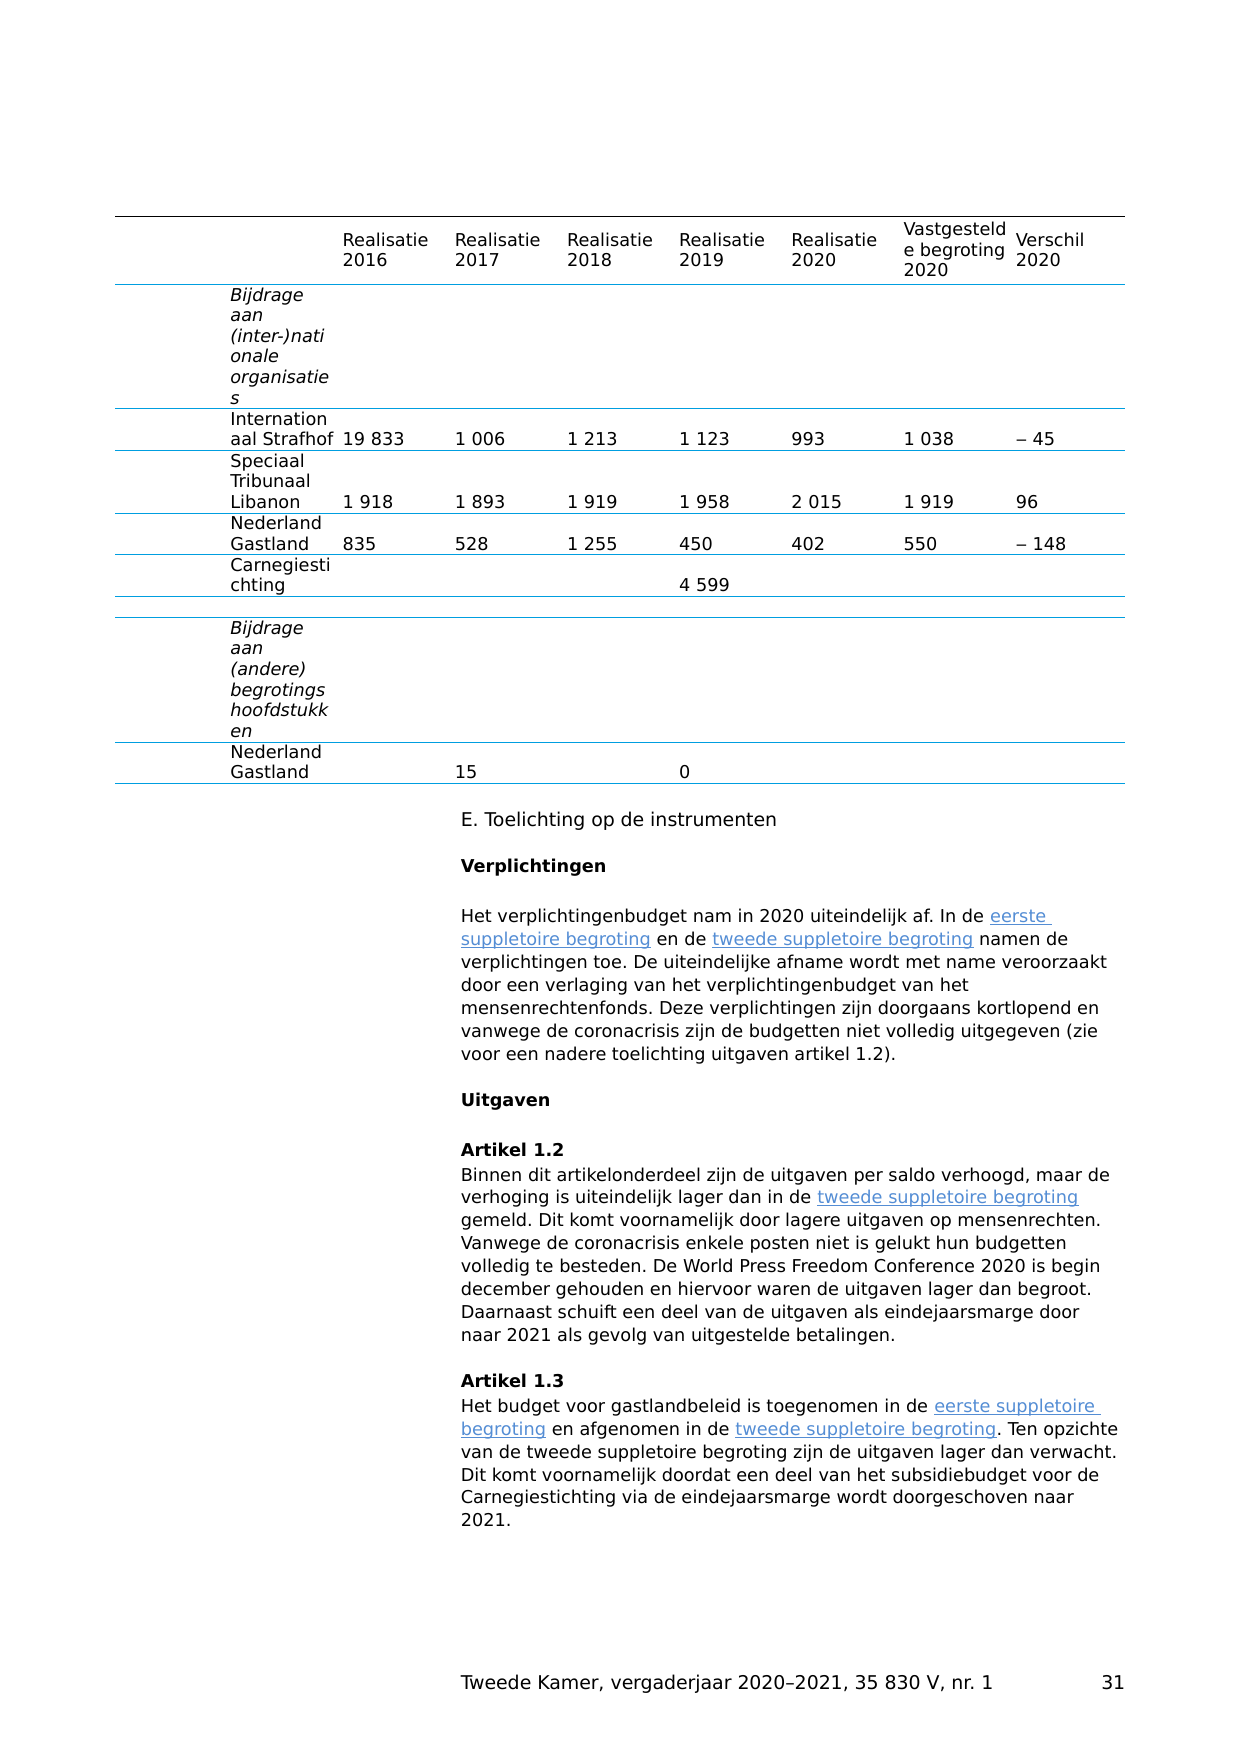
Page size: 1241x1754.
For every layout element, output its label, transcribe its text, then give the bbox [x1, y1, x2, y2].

table_cell [115, 514, 227, 554]
table_cell 2 015 [788, 451, 900, 512]
table_cell [115, 451, 227, 512]
table_cell [1013, 555, 1125, 596]
table_cell [452, 618, 564, 741]
table_cell [1013, 285, 1125, 408]
text Uitgaven [461, 1088, 1125, 1111]
table_cell [900, 597, 1013, 617]
table_cell [788, 555, 900, 596]
table_cell [452, 285, 564, 408]
table_cell Realisatie 2019 [676, 217, 788, 284]
text Artikel 1.3 [461, 1369, 1125, 1392]
table_cell [340, 597, 452, 617]
table_cell 1 919 [900, 451, 1013, 512]
table_cell 1 213 [564, 409, 676, 450]
table_cell 993 [788, 409, 900, 450]
table_cell [1013, 597, 1125, 617]
table_cell [900, 743, 1013, 783]
table_cell 1 038 [900, 409, 1013, 450]
table_cell [115, 555, 227, 596]
table_cell Verschil 2020 [1013, 217, 1125, 284]
table_cell [900, 618, 1013, 741]
table_cell [340, 743, 452, 783]
table_cell Nederland Gastland [227, 743, 339, 783]
table_cell [115, 597, 227, 617]
table_cell [227, 597, 339, 617]
table_cell [676, 285, 788, 408]
table_cell [676, 618, 788, 741]
table_cell 1 255 [564, 514, 676, 554]
table_cell 402 [788, 514, 900, 554]
table_cell 1 893 [452, 451, 564, 512]
table_cell [340, 618, 452, 741]
table_cell [900, 555, 1013, 596]
table_cell [340, 285, 452, 408]
table_cell [564, 555, 676, 596]
table_cell [676, 597, 788, 617]
table_cell 835 [340, 514, 452, 554]
table_cell 96 [1013, 451, 1125, 512]
table_cell [564, 597, 676, 617]
text Binnen dit artikelonderdeel zijn de uitgaven per saldo verhoogd, maar de verhoging is uiteindelijk lager dan in de tweede suppletoire begroting gemeld. Dit komt voornamelijk door lagere uitgaven op mensenrechten. Vanwege de coronacrisis enkele posten niet is gelukt hun budgetten volledig te besteden. De World Press Freedom Conference 2020 is begin december gehouden en hiervoor waren de uitgaven lager dan begroot. Daarnaast schuift een deel van de uitgaven als eindejaarsmarge door naar 2021 als gevolg van uitgestelde betalingen. [461, 1163, 1125, 1346]
table_cell [115, 285, 227, 408]
text Het verplichtingenbudget nam in 2020 uiteindelijk af. In de eerste suppletoire begroting en de tweede suppletoire begroting namen de verplichtingen toe. De uiteindelijke afname wordt met name veroorzaakt door een verlaging van het verplichtingenbudget van het mensenrechtenfonds. Deze verplichtingen zijn doorgaans kortlopend en vanwege de coronacrisis zijn de budgetten niet volledig uitgegeven (zie voor een nadere toelichting uitgaven artikel 1.2). [461, 904, 1125, 1065]
table_cell 1 918 [340, 451, 452, 512]
table_cell Realisatie 2016 [340, 217, 452, 284]
table_cell Speciaal Tribunaal Libanon [227, 451, 339, 512]
title E. Toelichting op de instrumenten [461, 809, 1125, 831]
table_cell [900, 285, 1013, 408]
table_cell [564, 743, 676, 783]
table_cell [227, 217, 339, 284]
table_cell [564, 618, 676, 741]
table_cell [115, 618, 227, 741]
table_cell Bijdrage aan (inter-)nationale organisaties [227, 285, 339, 408]
table_cell 15 [452, 743, 564, 783]
table_cell Carnegiestichting [227, 555, 339, 596]
table_cell [1013, 618, 1125, 741]
text Verplichtingen [461, 854, 1125, 877]
table_header Beleidsartikel 1 Versterkte internationale rechtsorde (bedragen x € 1.000) [115, 191, 1125, 216]
table_cell [788, 618, 900, 741]
table_cell Vastgestelde begroting 2020 [900, 217, 1013, 284]
table_cell [452, 555, 564, 596]
table_cell Realisatie 2017 [452, 217, 564, 284]
table_cell Nederland Gastland [227, 514, 339, 554]
table_cell [340, 555, 452, 596]
table_cell Realisatie 2018 [564, 217, 676, 284]
table_cell 1 006 [452, 409, 564, 450]
table_cell ‒ 148 [1013, 514, 1125, 554]
table_cell ‒ 45 [1013, 409, 1125, 450]
table_cell 450 [676, 514, 788, 554]
table_cell [115, 743, 227, 783]
table_cell [788, 285, 900, 408]
table_cell [788, 743, 900, 783]
table_cell 528 [452, 514, 564, 554]
table_cell Bijdrage aan (andere) begrotingshoofdstukken [227, 618, 339, 741]
text Het budget voor gastlandbeleid is toegenomen in de eerste suppletoire begroting en afgenomen in de tweede suppletoire begroting. Ten opzichte van de tweede suppletoire begroting zijn de uitgaven lager dan verwacht. Dit komt voornamelijk doordat een deel van het subsidiebudget voor de Carnegiestichting via de eindejaarsmarge wordt doorgeschoven naar 2021. [461, 1394, 1125, 1531]
table_cell [1013, 743, 1125, 783]
table_cell 1 958 [676, 451, 788, 512]
table_cell 4 599 [676, 555, 788, 596]
table_cell Realisatie 2020 [788, 217, 900, 284]
table_cell [788, 597, 900, 617]
table_cell 550 [900, 514, 1013, 554]
table_cell Internationaal Strafhof [227, 409, 339, 450]
table_cell [115, 409, 227, 450]
table_cell 0 [676, 743, 788, 783]
table_cell [115, 217, 227, 284]
table_cell [564, 285, 676, 408]
text Artikel 1.2 [461, 1138, 1125, 1161]
table_cell 19 833 [340, 409, 452, 450]
table_cell [452, 597, 564, 617]
table_cell 1 123 [676, 409, 788, 450]
table_cell 1 919 [564, 451, 676, 512]
